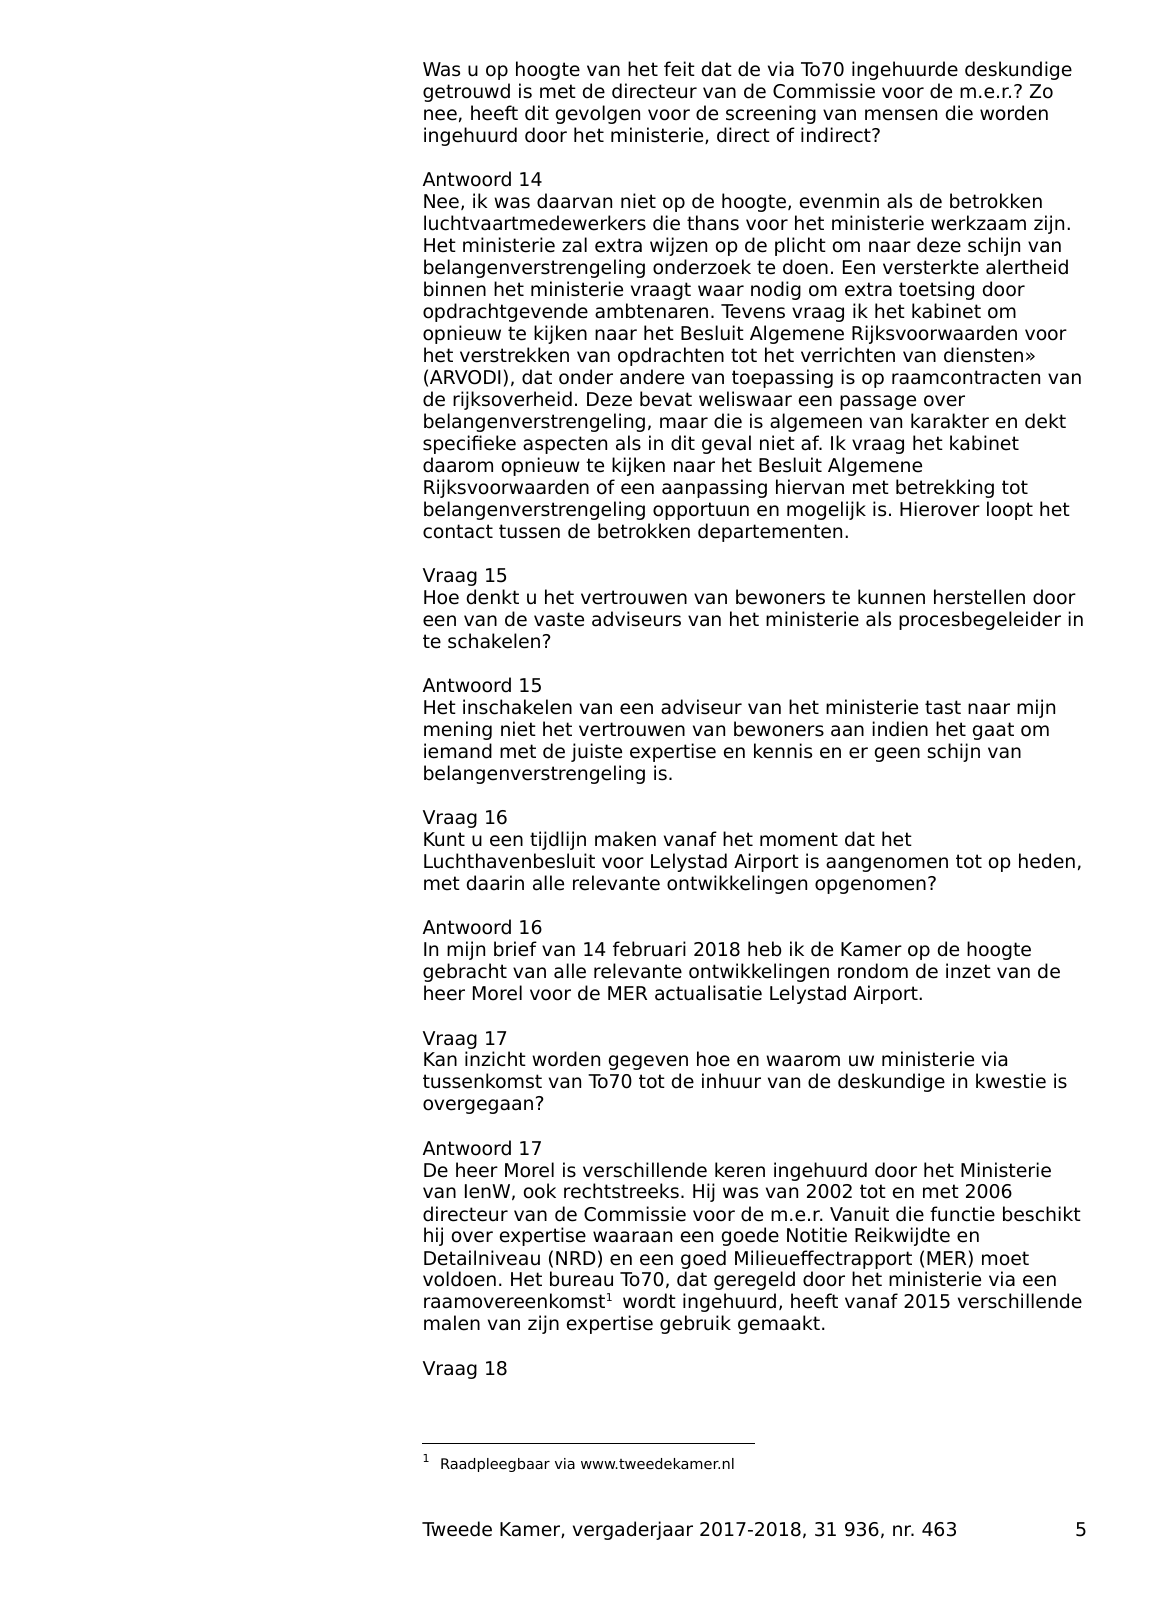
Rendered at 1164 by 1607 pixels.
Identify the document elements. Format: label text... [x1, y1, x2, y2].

text Kunt u een tijdlijn maken vanaf het moment dat het Luchthavenbesluit voor Lelystad Airport is aangenomen tot op heden, met daarin alle relevante ontwikkelingen opgenomen? [422, 829, 1087, 895]
text Vraag 15 [422, 565, 1087, 587]
text Vraag 16 [422, 807, 1087, 829]
text Antwoord 14 [422, 169, 1087, 191]
text Was u op hoogte van het feit dat de via To70 ingehuurde deskundige getrouwd is met de directeur van de Commissie voor de m.e.r.? Zo nee, heeft dit gevolgen voor de screening van mensen die worden ingehuurd door het ministerie, direct of indirect? [422, 59, 1087, 147]
text Antwoord 15 [422, 675, 1087, 697]
text Nee, ik was daarvan niet op de hoogte, evenmin als de betrokken luchtvaartmedewerkers die thans voor het ministerie werkzaam zijn. Het ministerie zal extra wijzen op de plicht om naar deze schijn van belangenverstrengeling onderzoek te doen. Een versterkte alertheid binnen het ministerie vraagt waar nodig om extra toetsing door opdrachtgevende ambtenaren. Tevens vraag ik het kabinet om opnieuw te kijken naar het Besluit Algemene Rijksvoorwaarden voor het verstrekken van opdrachten tot het verrichten van diensten» (ARVODI), dat onder andere van toepassing is op raamcontracten van de rijksoverheid. Deze bevat weliswaar een passage over belangenverstrengeling, maar die is algemeen van karakter en dekt specifieke aspecten als in dit geval niet af. Ik vraag het kabinet daarom opnieuw te kijken naar het Besluit Algemene Rijksvoorwaarden of een aanpassing hiervan met betrekking tot belangenverstrengeling opportuun en mogelijk is. Hierover loopt het contact tussen de betrokken departementen. [422, 191, 1087, 543]
text Vraag 17 [422, 1027, 1087, 1049]
text Antwoord 16 [422, 917, 1087, 939]
text Vraag 18 [422, 1357, 1087, 1379]
text Raadpleegbaar via www.tweedekamer.nl [422, 1452, 1087, 1474]
text De heer Morel is verschillende keren ingehuurd door het Ministerie van IenW, ook rechtstreeks. Hij was van 2002 tot en met 2006 directeur van de Commissie voor de m.e.r. Vanuit die functie beschikt hij over expertise waaraan een goede Notitie Reikwijdte en Detailniveau (NRD) en een goed Milieueffectrapport (MER) moet voldoen. Het bureau To70, dat geregeld door het ministerie via een raamovereenkomst wordt ingehuurd, heeft vanaf 2015 verschillende malen van zijn expertise gebruik gemaakt. [422, 1159, 1087, 1335]
text Hoe denkt u het vertrouwen van bewoners te kunnen herstellen door een van de vaste adviseurs van het ministerie als procesbegeleider in te schakelen? [422, 587, 1087, 653]
text In mijn brief van 14 februari 2018 heb ik de Kamer op de hoogte gebracht van alle relevante ontwikkelingen rondom de inzet van de heer Morel voor de MER actualisatie Lelystad Airport. [422, 939, 1087, 1005]
text Kan inzicht worden gegeven hoe en waarom uw ministerie via tussenkomst van To70 tot de inhuur van de deskundige in kwestie is overgegaan? [422, 1049, 1087, 1115]
text Het inschakelen van een adviseur van het ministerie tast naar mijn mening niet het vertrouwen van bewoners aan indien het gaat om iemand met de juiste expertise en kennis en er geen schijn van belangenverstrengeling is. [422, 697, 1087, 785]
text Antwoord 17 [422, 1137, 1087, 1159]
